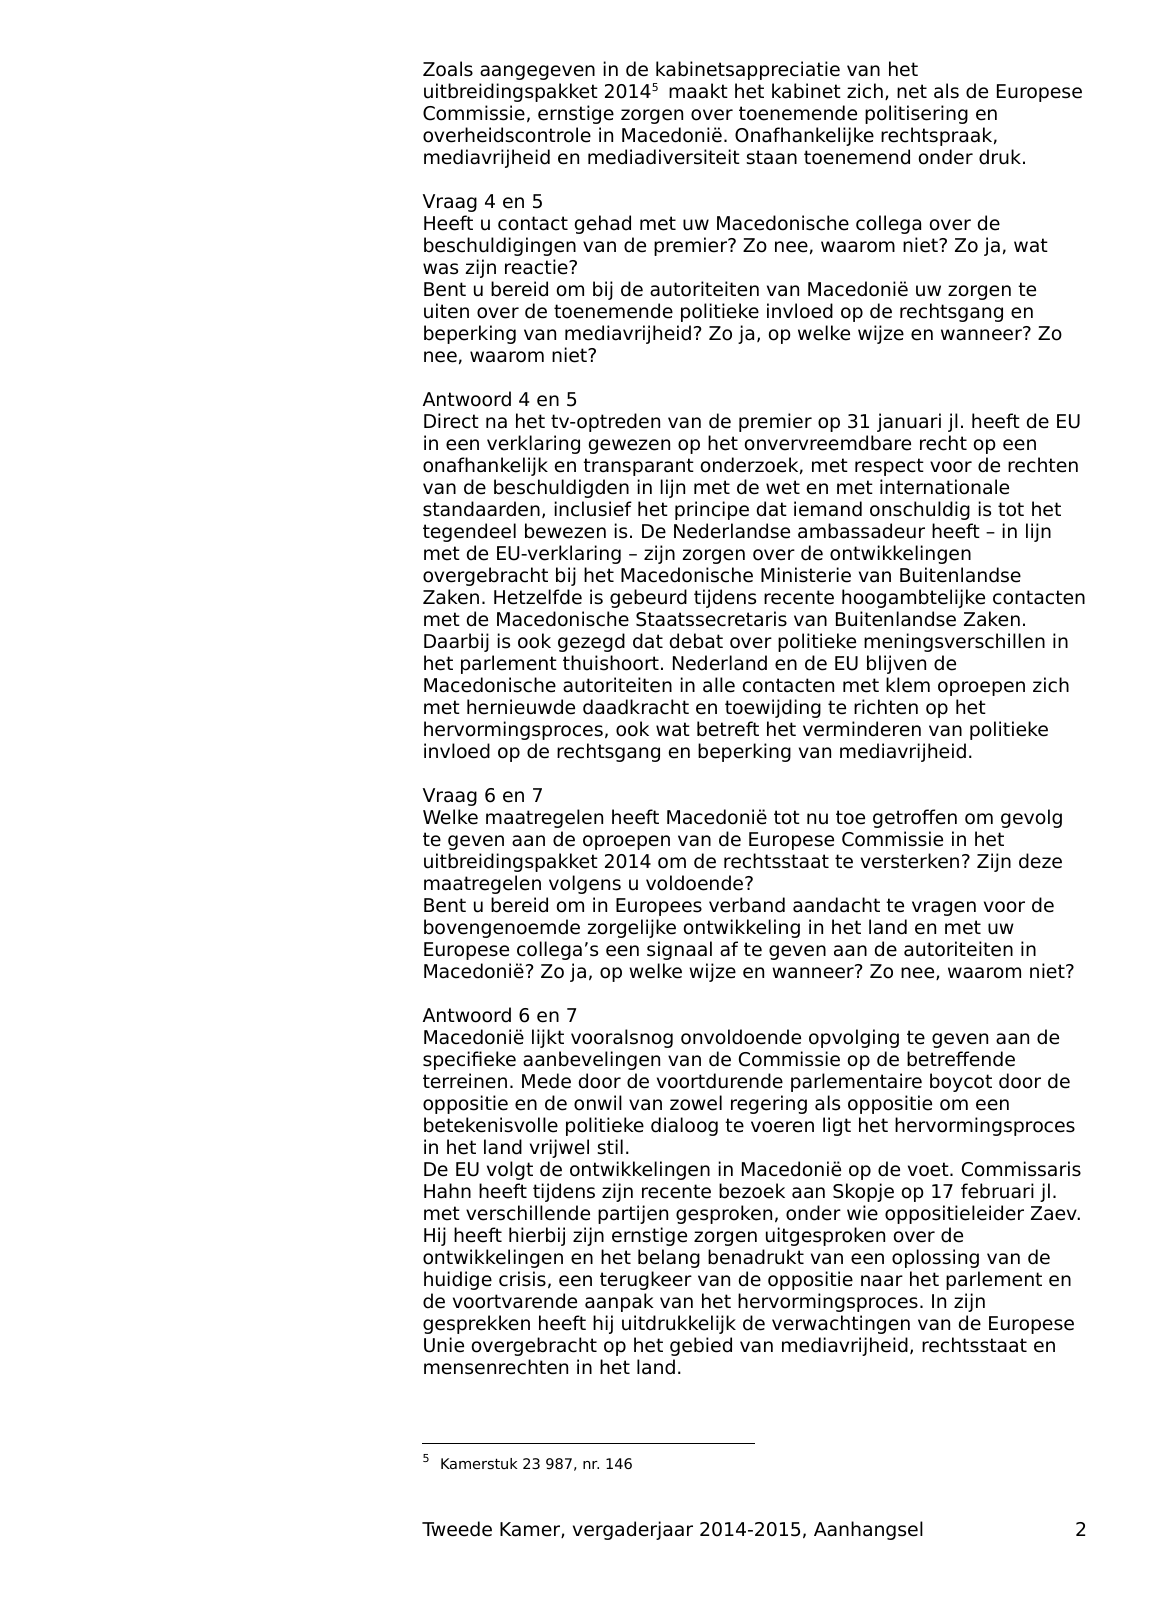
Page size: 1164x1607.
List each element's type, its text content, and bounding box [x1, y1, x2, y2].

text Bent u bereid om bij de autoriteiten van Macedonië uw zorgen te uiten over de toenemende politieke invloed op de rechtsgang en beperking van mediavrijheid? Zo ja, op welke wijze en wanneer? Zo nee, waarom niet? [422, 279, 1087, 367]
text Direct na het tv-optreden van de premier op 31 januari jl. heeft de EU in een verklaring gewezen op het onvervreemdbare recht op een onafhankelijk en transparant onderzoek, met respect voor de rechten van de beschuldigden in lijn met de wet en met internationale standaarden, inclusief het principe dat iemand onschuldig is tot het tegendeel bewezen is. De Nederlandse ambassadeur heeft – in lijn met de EU-verklaring – zijn zorgen over de ontwikkelingen overgebracht bij het Macedonische Ministerie van Buitenlandse Zaken. Hetzelfde is gebeurd tijdens recente hoogambtelijke contacten met de Macedonische Staatssecretaris van Buitenlandse Zaken. Daarbij is ook gezegd dat debat over politieke meningsverschillen in het parlement thuishoort. Nederland en de EU blijven de Macedonische autoriteiten in alle contacten met klem oproepen zich met hernieuwde daadkracht en toewijding te richten op het hervormingsproces, ook wat betreft het verminderen van politieke invloed op de rechtsgang en beperking van mediavrijheid. [422, 411, 1087, 763]
text Macedonië lijkt vooralsnog onvoldoende opvolging te geven aan de specifieke aanbevelingen van de Commissie op de betreffende terreinen. Mede door de voortdurende parlementaire boycot door de oppositie en de onwil van zowel regering als oppositie om een betekenisvolle politieke dialoog te voeren ligt het hervormingsproces in het land vrijwel stil. [422, 1027, 1087, 1159]
text Antwoord 4 en 5 [422, 389, 1087, 411]
text Bent u bereid om in Europees verband aandacht te vragen voor de bovengenoemde zorgelijke ontwikkeling in het land en met uw Europese collega’s een signaal af te geven aan de autoriteiten in Macedonië? Zo ja, op welke wijze en wanneer? Zo nee, waarom niet? [422, 895, 1087, 983]
text Welke maatregelen heeft Macedonië tot nu toe getroffen om gevolg te geven aan de oproepen van de Europese Commissie in het uitbreidingspakket 2014 om de rechtsstaat te versterken? Zijn deze maatregelen volgens u voldoende? [422, 807, 1087, 895]
text De EU volgt de ontwikkelingen in Macedonië op de voet. Commissaris Hahn heeft tijdens zijn recente bezoek aan Skopje op 17 februari jl. met verschillende partijen gesproken, onder wie oppositieleider Zaev. Hij heeft hierbij zijn ernstige zorgen uitgesproken over de ontwikkelingen en het belang benadrukt van een oplossing van de huidige crisis, een terugkeer van de oppositie naar het parlement en de voortvarende aanpak van het hervormingsproces. In zijn gesprekken heeft hij uitdrukkelijk de verwachtingen van de Europese Unie overgebracht op het gebied van mediavrijheid, rechtsstaat en mensenrechten in het land. [422, 1159, 1087, 1379]
text Vraag 4 en 5 [422, 191, 1087, 213]
text Heeft u contact gehad met uw Macedonische collega over de beschuldigingen van de premier? Zo nee, waarom niet? Zo ja, wat was zijn reactie? [422, 213, 1087, 279]
text Antwoord 6 en 7 [422, 1005, 1087, 1027]
text Vraag 6 en 7 [422, 785, 1087, 807]
text Zoals aangegeven in de kabinetsappreciatie van het uitbreidingspakket 2014 maakt het kabinet zich, net als de Europese Commissie, ernstige zorgen over toenemende politisering en overheidscontrole in Macedonië. Onafhankelijke rechtspraak, mediavrijheid en mediadiversiteit staan toenemend onder druk. [422, 59, 1087, 169]
text Kamerstuk 23 987, nr. 146 [422, 1452, 1087, 1474]
